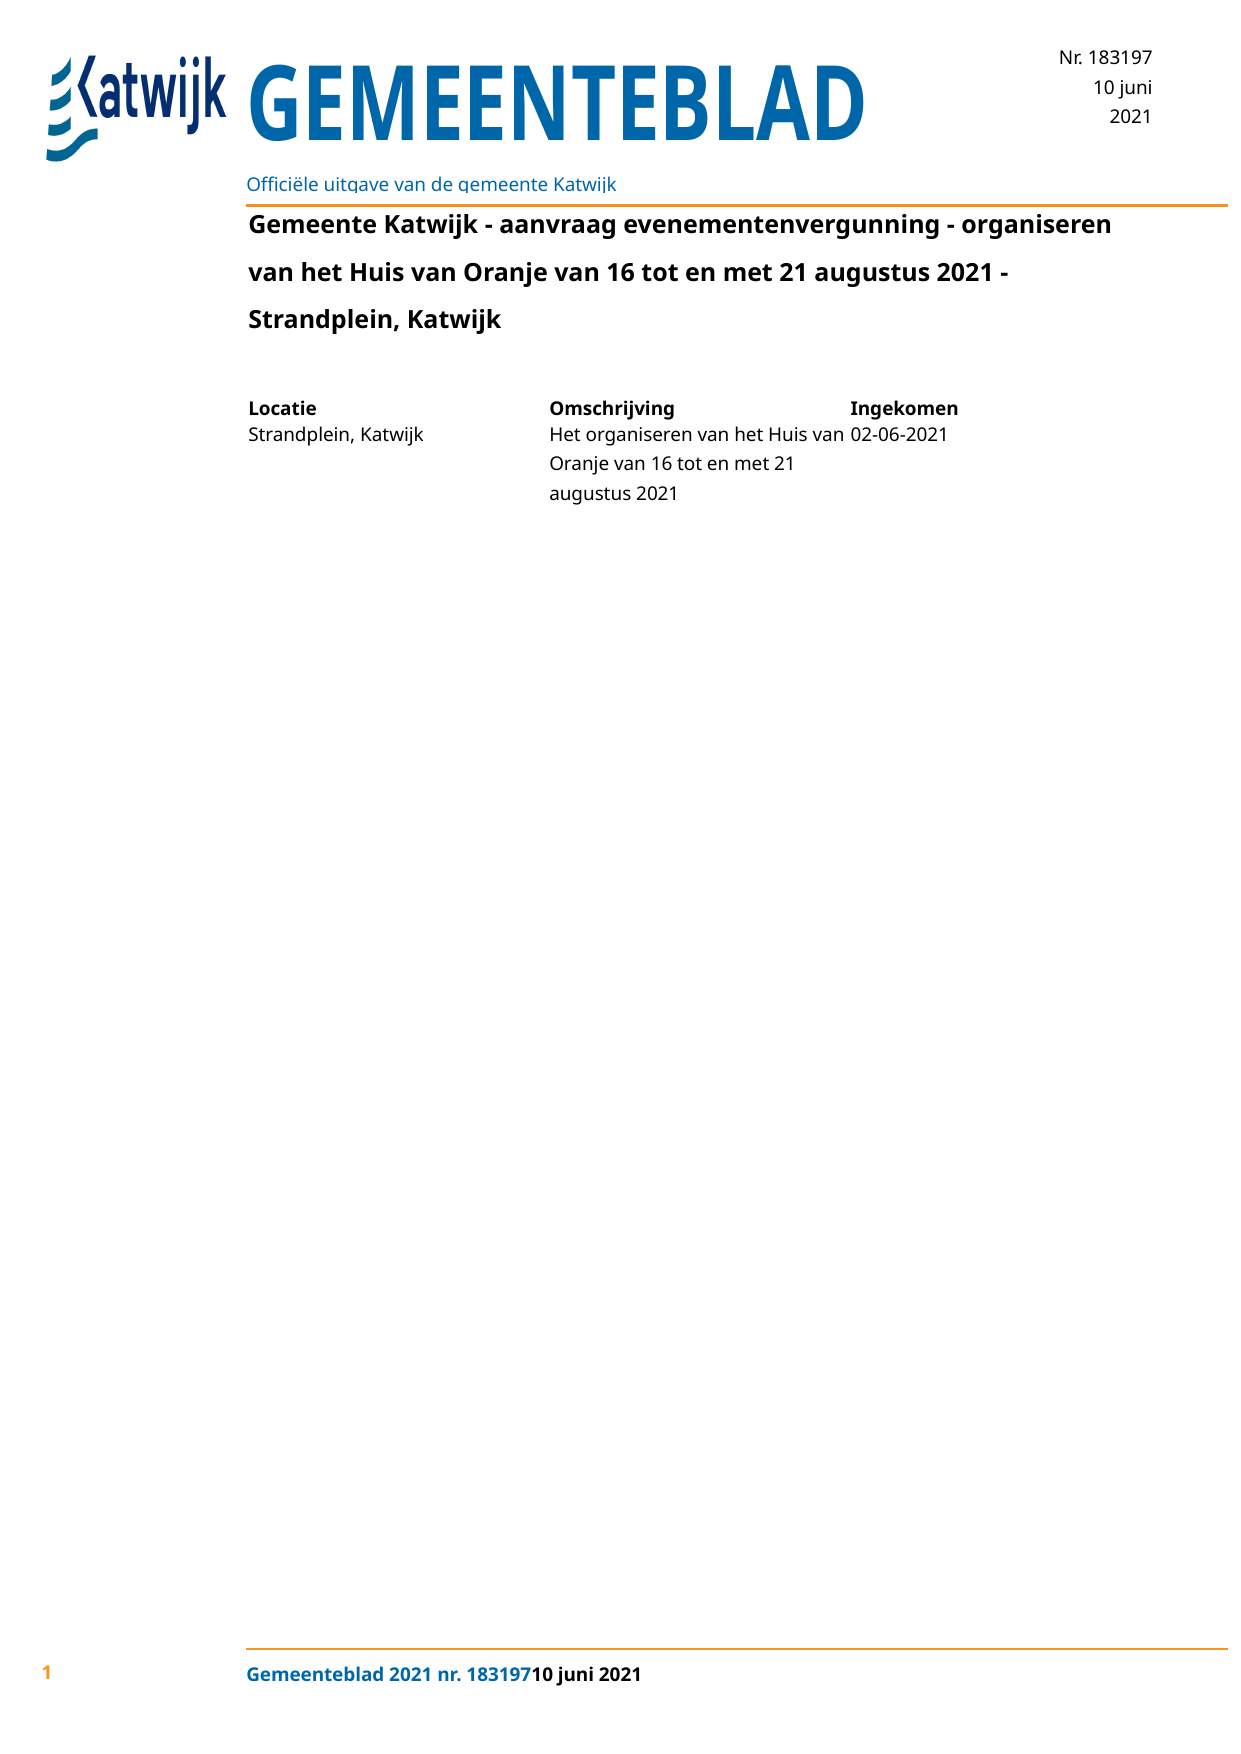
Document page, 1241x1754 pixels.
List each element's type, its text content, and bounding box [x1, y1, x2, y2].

text Gemeente Katwijk - aanvraag evenementenvergunning - organiseren van het Huis van Oranje van 16 tot en met 21 augustus 2021 - Strandplein, Katwijk [248, 207, 1152, 336]
table_cell Het organiseren van het Huis van Oranje van 16 tot en met 21 augustus 2021 [549, 421, 850, 506]
picture [41, 47, 231, 172]
table_header Omschrijving [549, 395, 850, 421]
table_cell Strandplein, Katwijk [248, 421, 549, 506]
table_header Locatie [248, 395, 549, 421]
table_header Ingekomen [850, 395, 1152, 421]
table_cell 02-06-2021 [850, 421, 1152, 506]
